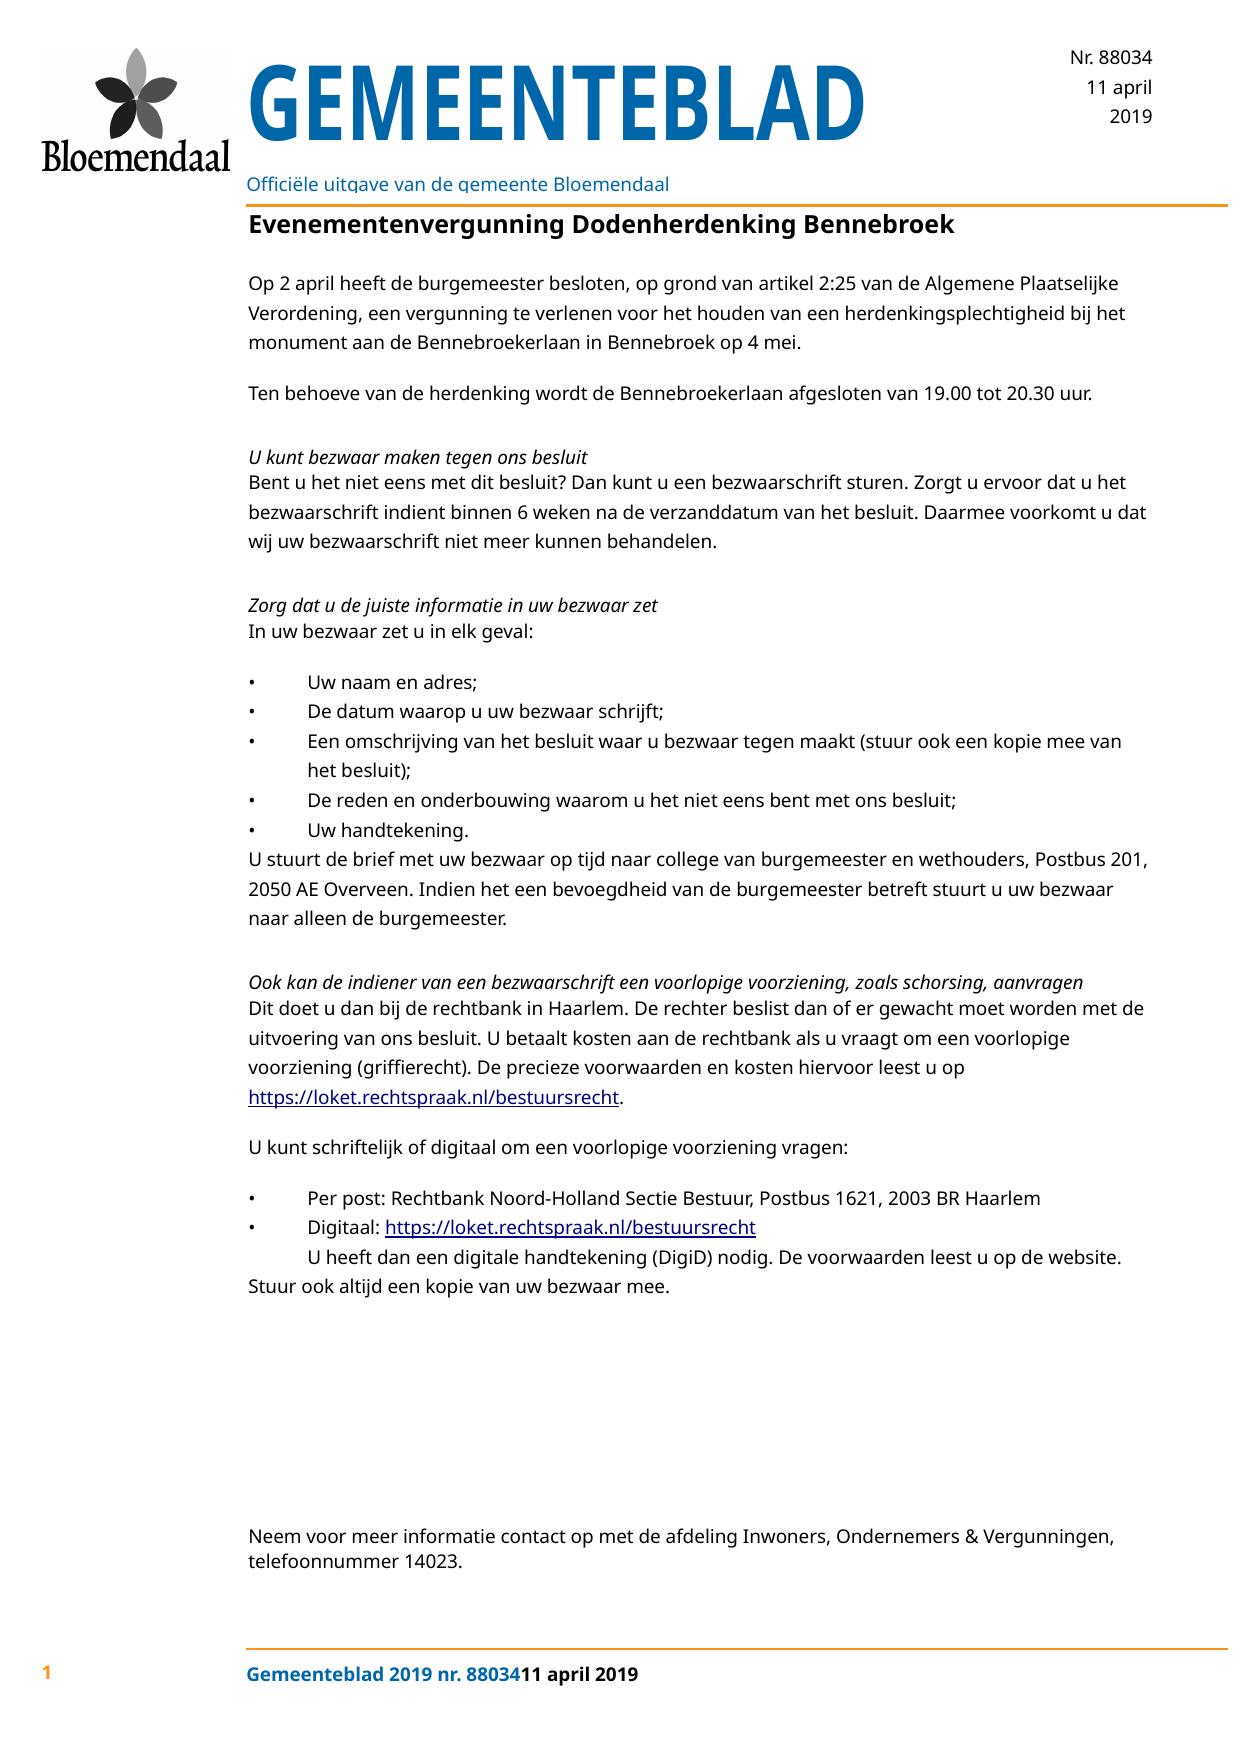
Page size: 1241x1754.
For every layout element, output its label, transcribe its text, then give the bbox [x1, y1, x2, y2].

list Uw naam en adres; [248, 669, 1152, 694]
list Per post: Rechtbank Noord-Holland Sectie Bestuur, Postbus 1621, 2003 BR Haarlem [248, 1185, 1152, 1211]
list De reden en onderbouwing waarom u het niet eens bent met ons besluit; [248, 787, 1152, 813]
list De datum waarop u uw bezwaar schrijft; [248, 698, 1152, 724]
text Op 2 april heeft de burgemeester besloten, op grond van artikel 2:25 van de Algemene Plaatselijke Verordening, een vergunning te verlenen voor het houden van een herdenkingsplechtigheid bij het monument aan de Bennebroekerlaan in Bennebroek op 4 mei. [248, 270, 1152, 355]
text Ook kan de indiener van een bezwaarschrift een voorlopige voorziening, zoals schorsing, aanvragen [248, 969, 1152, 995]
list Een omschrijving van het besluit waar u bezwaar tegen maakt (stuur ook een kopie mee van het besluit); [248, 728, 1152, 783]
list U heeft dan een digitale handtekening (DigiD) nodig. De voorwaarden leest u op de website. [248, 1244, 1152, 1270]
text Stuur ook altijd een kopie van uw bezwaar mee. [248, 1273, 1152, 1299]
text Bent u het niet eens met dit besluit? Dan kunt u een bezwaarschrift sturen. Zorgt u ervoor dat u het bezwaarschrift indient binnen 6 weken na de verzanddatum van het besluit. Daarmee voorkomt u dat wij uw bezwaarschrift niet meer kunnen behandelen. [248, 469, 1152, 554]
text In uw bezwaar zet u in elk geval: [248, 618, 1152, 644]
list Uw handtekening. [248, 817, 1152, 842]
text U stuurt de brief met uw bezwaar op tijd naar college van burgemeester en wethouders, Postbus 201, 2050 AE Overveen. Indien het een bevoegdheid van de burgemeester betreft stuurt u uw bezwaar naar alleen de burgemeester. [248, 846, 1152, 931]
text Ten behoeve van de herdenking wordt de Bennebroekerlaan afgesloten van 19.00 tot 20.30 uur. [248, 380, 1152, 406]
text Evenementenvergunning Dodenherdenking Bennebroek [248, 207, 1152, 241]
text U kunt bezwaar maken tegen ons besluit [248, 444, 1152, 469]
text Neem voor meer informatie contact op met de afdeling Inwoners, Ondernemers & Vergunningen, telefoonnummer 14023. [248, 1523, 1152, 1574]
text Zorg dat u de juiste informatie in uw bezwaar zet [248, 593, 1152, 618]
picture [41, 47, 231, 172]
list Digitaal: https://loket.rechtspraak.nl/bestuursrecht [248, 1214, 1152, 1240]
text Dit doet u dan bij de rechtbank in Haarlem. De rechter beslist dan of er gewacht moet worden met de uitvoering van ons besluit. U betaalt kosten aan de rechtbank als u vraagt om een voorlopige voorziening (griffierecht). De precieze voorwaarden en kosten hiervoor leest u op https://loket.rechtspraak.nl/bestuursrecht. [248, 995, 1152, 1110]
text U kunt schriftelijk of digitaal om een voorlopige voorziening vragen: [248, 1134, 1152, 1160]
